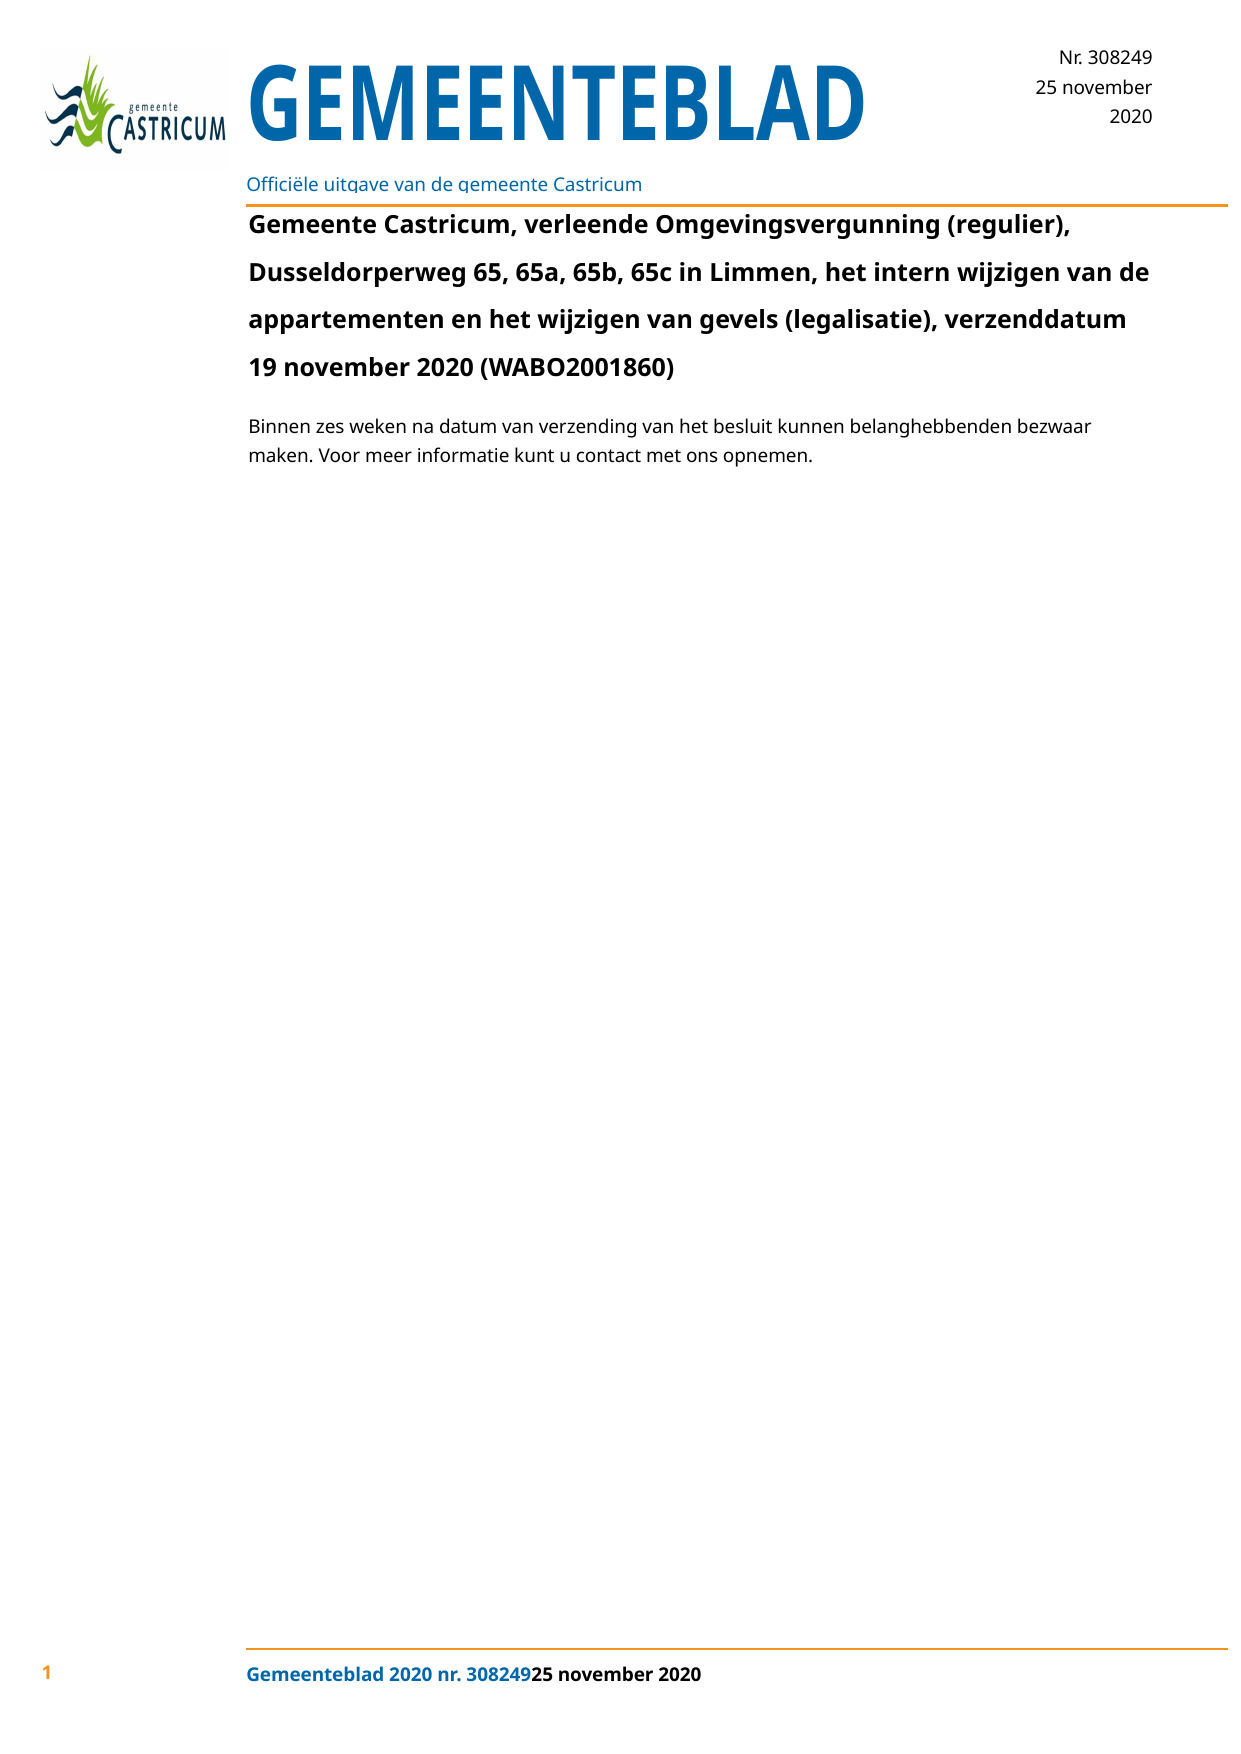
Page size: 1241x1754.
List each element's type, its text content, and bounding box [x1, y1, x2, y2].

text Gemeente Castricum, verleende Omgevingsvergunning (regulier), Dusseldorperweg 65, 65a, 65b, 65c in Limmen, het intern wijzigen van de appartementen en het wijzigen van gevels (legalisatie), verzenddatum 19 november 2020 (WABO2001860) [248, 207, 1152, 384]
picture [41, 47, 231, 172]
text Binnen zes weken na datum van verzending van het besluit kunnen belanghebbenden bezwaar maken. Voor meer informatie kunt u contact met ons opnemen. [248, 413, 1152, 468]
